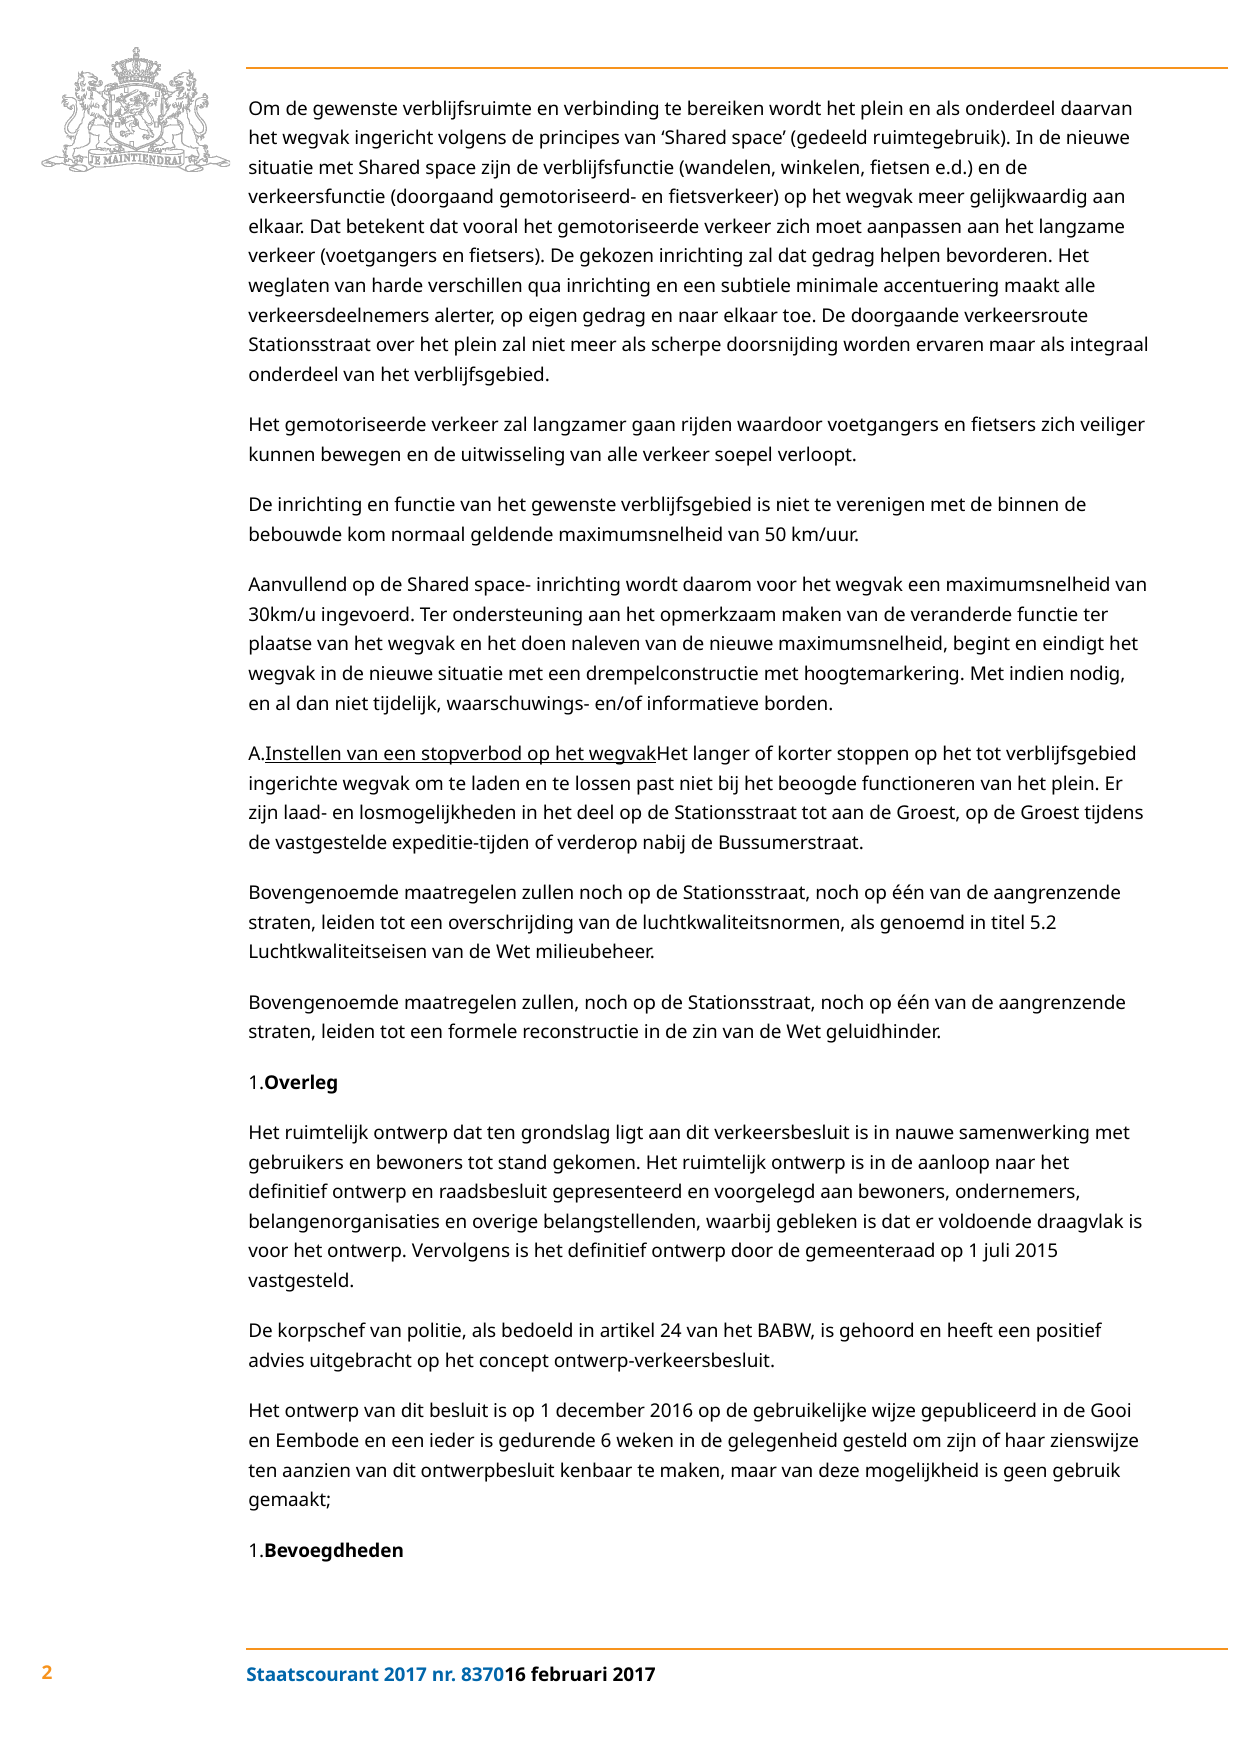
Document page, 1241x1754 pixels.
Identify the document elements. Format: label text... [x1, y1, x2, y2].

text 1.Bevoegdheden [248, 1537, 1152, 1563]
text De inrichting en functie van het gewenste verblijfsgebied is niet te verenigen met de binnen de bebouwde kom normaal geldende maximumsnelheid van 50 km/uur. [248, 491, 1152, 547]
text Het gemotoriseerde verkeer zal langzamer gaan rijden waardoor voetgangers en fietsers zich veiliger kunnen bewegen en de uitwisseling van alle verkeer soepel verloopt. [248, 411, 1152, 467]
text De korpschef van politie, als bedoeld in artikel 24 van het BABW, is gehoord en heeft een positief advies uitgebracht op het concept ontwerp-verkeersbesluit. [248, 1318, 1152, 1373]
text Het ontwerp van dit besluit is op 1 december 2016 op de gebruikelijke wijze gepubliceerd in de Gooi en Eembode en een ieder is gedurende 6 weken in de gelegenheid gesteld om zijn of haar zienswijze ten aanzien van dit ontwerpbesluit kenbaar te maken, maar van deze mogelijkheid is geen gebruik gemaakt; [248, 1398, 1152, 1512]
text 1.Overleg [248, 1069, 1152, 1095]
text Aanvullend op de Shared space- inrichting wordt daarom voor het wegvak een maximumsnelheid van 30km/u ingevoerd. Ter ondersteuning aan het opmerkzaam maken van de veranderde functie ter plaatse van het wegvak en het doen naleven van de nieuwe maximumsnelheid, begint en eindigt het wegvak in de nieuwe situatie met een drempelconstructie met hoogtemarkering. Met indien nodig, en al dan niet tijdelijk, waarschuwings- en/of informatieve borden. [248, 571, 1152, 716]
text Bovengenoemde maatregelen zullen noch op de Stationsstraat, noch op één van de aangrenzende straten, leiden tot een overschrijding van de luchtkwaliteitsnormen, als genoemd in titel 5.2 Luchtkwaliteitseisen van de Wet milieubeheer. [248, 879, 1152, 964]
text Bovengenoemde maatregelen zullen, noch op de Stationsstraat, noch op één van de aangrenzende straten, leiden tot een formele reconstructie in de zin van de Wet geluidhinder. [248, 989, 1152, 1044]
picture [41, 47, 231, 172]
text A.Instellen van een stopverbod op het wegvakHet langer of korter stoppen op het tot verblijfsgebied ingerichte wegvak om te laden en te lossen past niet bij het beoogde functioneren van het plein. Er zijn laad- en losmogelijkheden in het deel op de Stationsstraat tot aan de Groest, op de Groest tijdens de vastgestelde expeditie-tijden of verderop nabij de Bussumerstraat. [248, 740, 1152, 855]
text Om de gewenste verblijfsruimte en verbinding te bereiken wordt het plein en als onderdeel daarvan het wegvak ingericht volgens de principes van ‘Shared space’ (gedeeld ruimtegebruik). In de nieuwe situatie met Shared space zijn de verblijfsfunctie (wandelen, winkelen, fietsen e.d.) en de verkeersfunctie (doorgaand gemotoriseerd- en fietsverkeer) op het wegvak meer gelijkwaardig aan elkaar. Dat betekent dat vooral het gemotoriseerde verkeer zich moet aanpassen aan het langzame verkeer (voetgangers en fietsers). De gekozen inrichting zal dat gedrag helpen bevorderen. Het weglaten van harde verschillen qua inrichting en een subtiele minimale accentuering maakt alle verkeersdeelnemers alerter, op eigen gedrag en naar elkaar toe. De doorgaande verkeersroute Stationsstraat over het plein zal niet meer als scherpe doorsnijding worden ervaren maar als integraal onderdeel van het verblijfsgebied. [248, 95, 1152, 387]
text Het ruimtelijk ontwerp dat ten grondslag ligt aan dit verkeersbesluit is in nauwe samenwerking met gebruikers en bewoners tot stand gekomen. Het ruimtelijk ontwerp is in de aanloop naar het definitief ontwerp en raadsbesluit gepresenteerd en voorgelegd aan bewoners, ondernemers, belangenorganisaties en overige belangstellenden, waarbij gebleken is dat er voldoende draagvlak is voor het ontwerp. Vervolgens is het definitief ontwerp door de gemeenteraad op 1 juli 2015 vastgesteld. [248, 1119, 1152, 1293]
